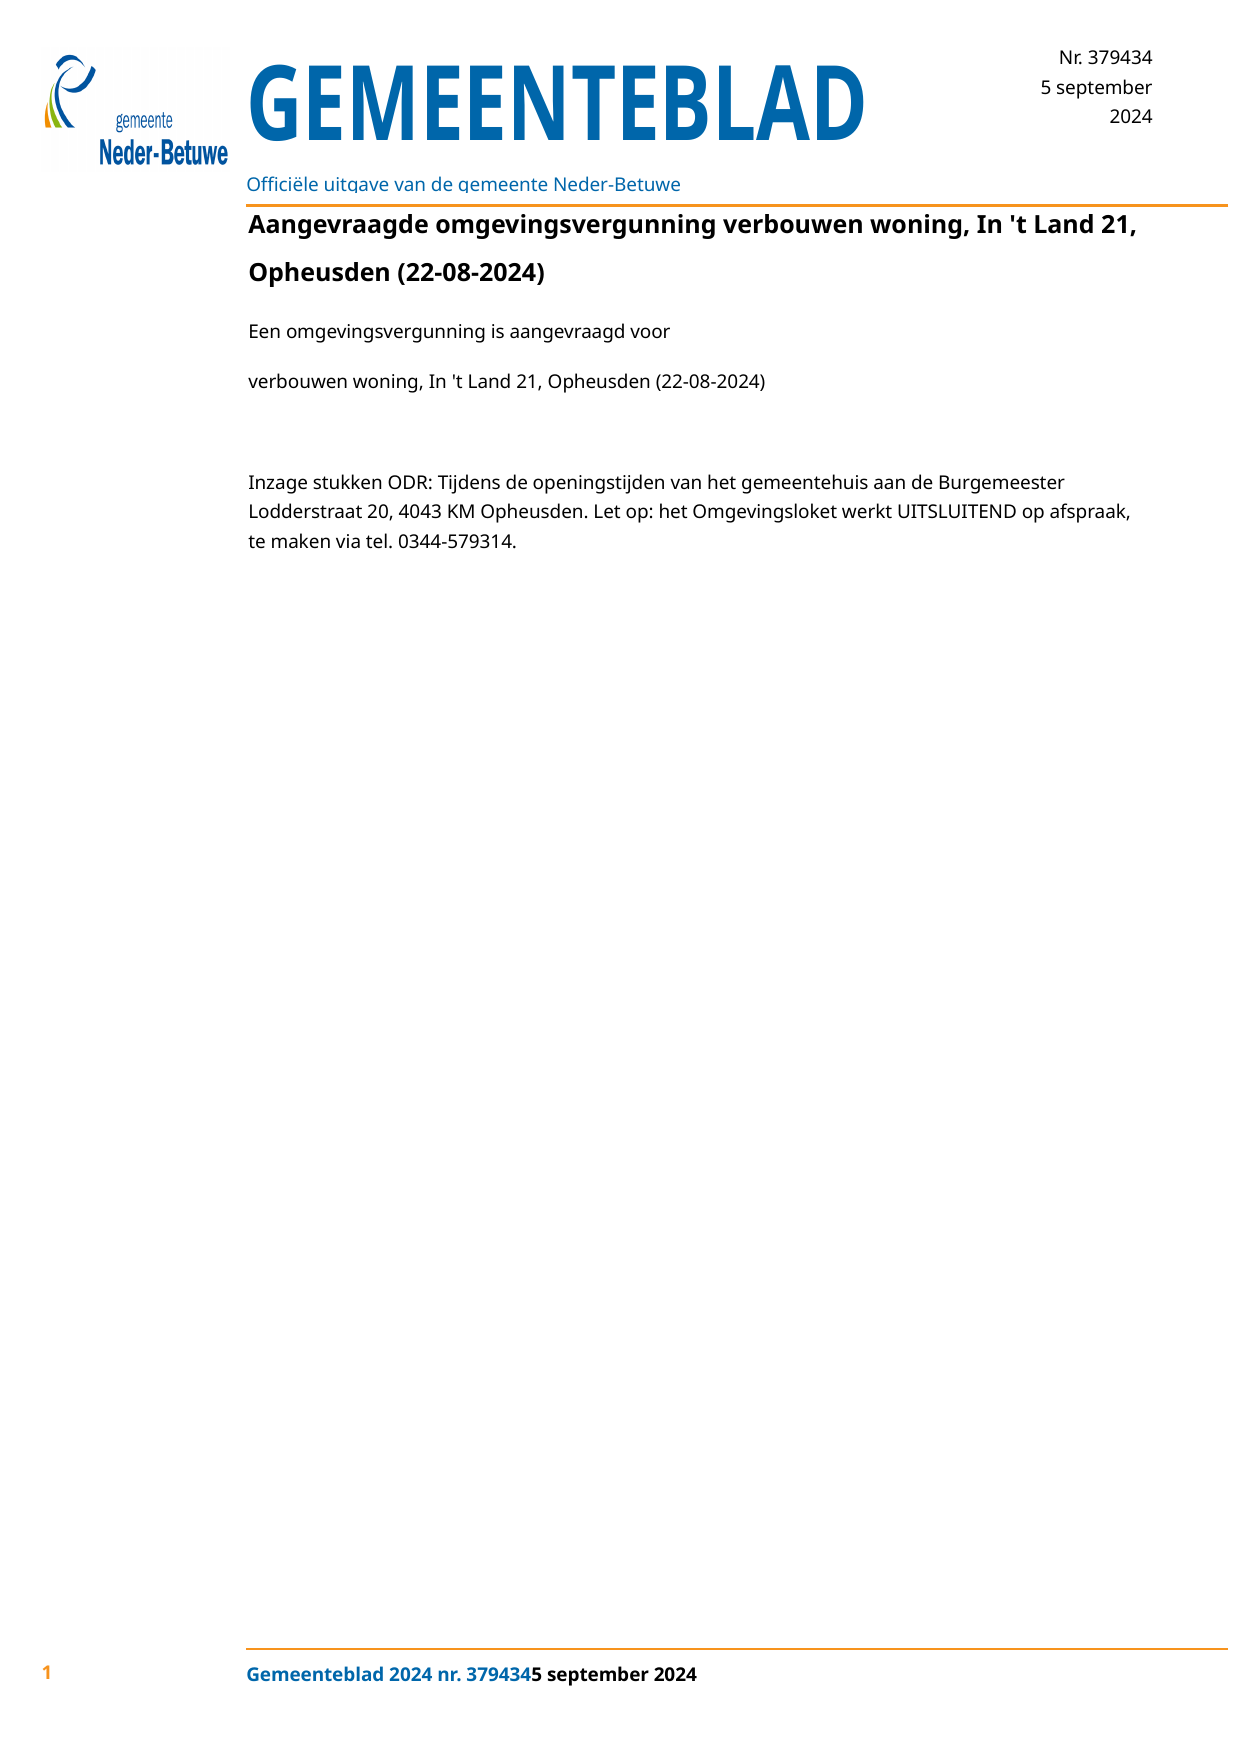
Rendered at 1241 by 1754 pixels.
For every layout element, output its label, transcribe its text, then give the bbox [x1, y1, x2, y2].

text verbouwen woning, In 't Land 21, Opheusden (22-08-2024) [248, 368, 1152, 394]
picture [41, 47, 231, 172]
text Een omgevingsvergunning is aangevraagd voor [248, 318, 1152, 344]
text Inzage stukken ODR: Tijdens de openingstijden van het gemeentehuis aan de Burgemeester Lodderstraat 20, 4043 KM Opheusden. Let op: het Omgevingsloket werkt UITSLUITEND op afspraak, te maken via tel. 0344-579314. [248, 469, 1152, 554]
text Aangevraagde omgevingsvergunning verbouwen woning, In 't Land 21, Opheusden (22-08-2024) [248, 207, 1152, 288]
